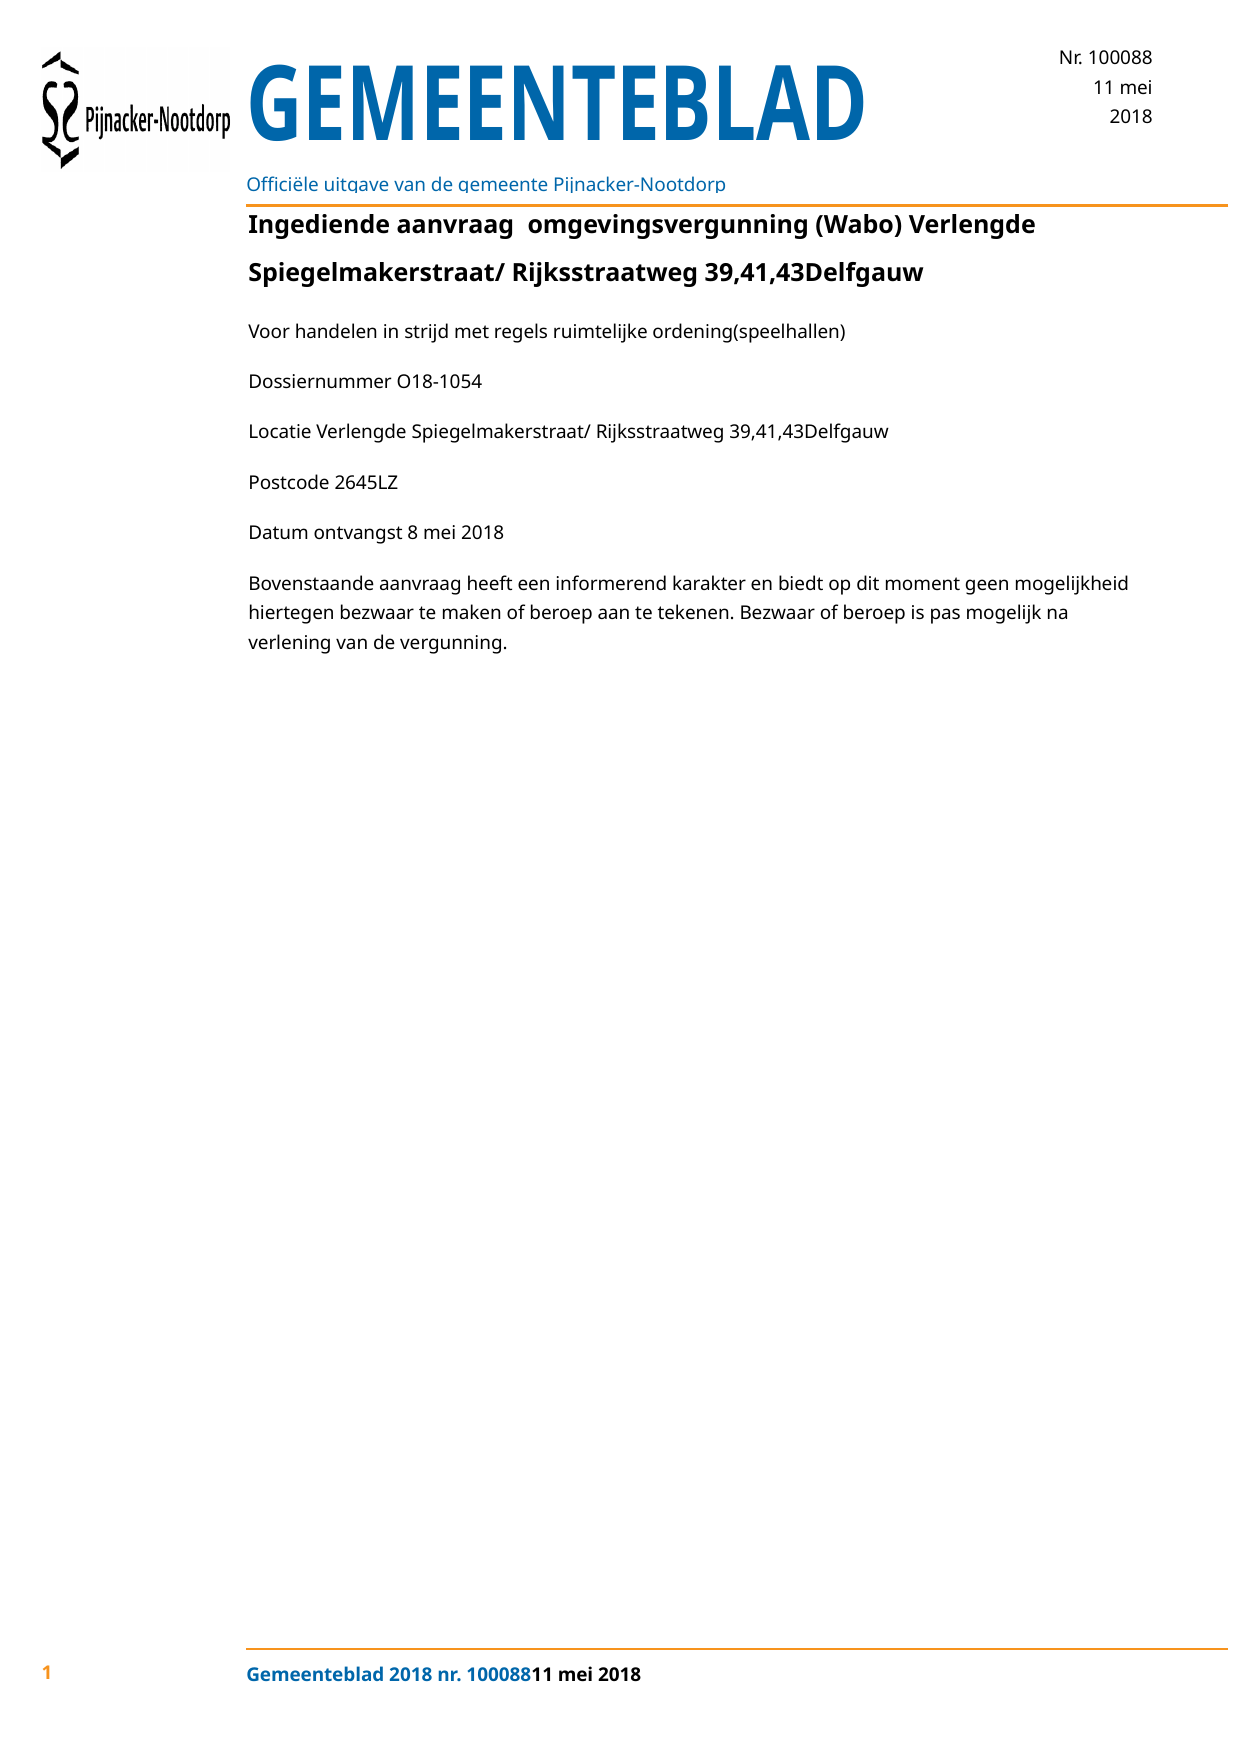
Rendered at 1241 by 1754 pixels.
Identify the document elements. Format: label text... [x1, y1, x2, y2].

text Bovenstaande aanvraag heeft een informerend karakter en biedt op dit moment geen mogelijkheid hiertegen bezwaar te maken of beroep aan te tekenen. Bezwaar of beroep is pas mogelijk na verlening van de vergunning. [248, 570, 1152, 655]
text Postcode 2645LZ [248, 469, 1152, 495]
text Datum ontvangst 8 mei 2018 [248, 519, 1152, 545]
text Ingediende aanvraag omgevingsvergunning (Wabo) Verlengde Spiegelmakerstraat/ Rijksstraatweg 39,41,43Delfgauw [248, 207, 1152, 288]
text Locatie Verlengde Spiegelmakerstraat/ Rijksstraatweg 39,41,43Delfgauw [248, 419, 1152, 444]
text Voor handelen in strijd met regels ruimtelijke ordening(speelhallen) [248, 318, 1152, 344]
picture [41, 47, 231, 172]
text Dossiernummer O18-1054 [248, 368, 1152, 394]
